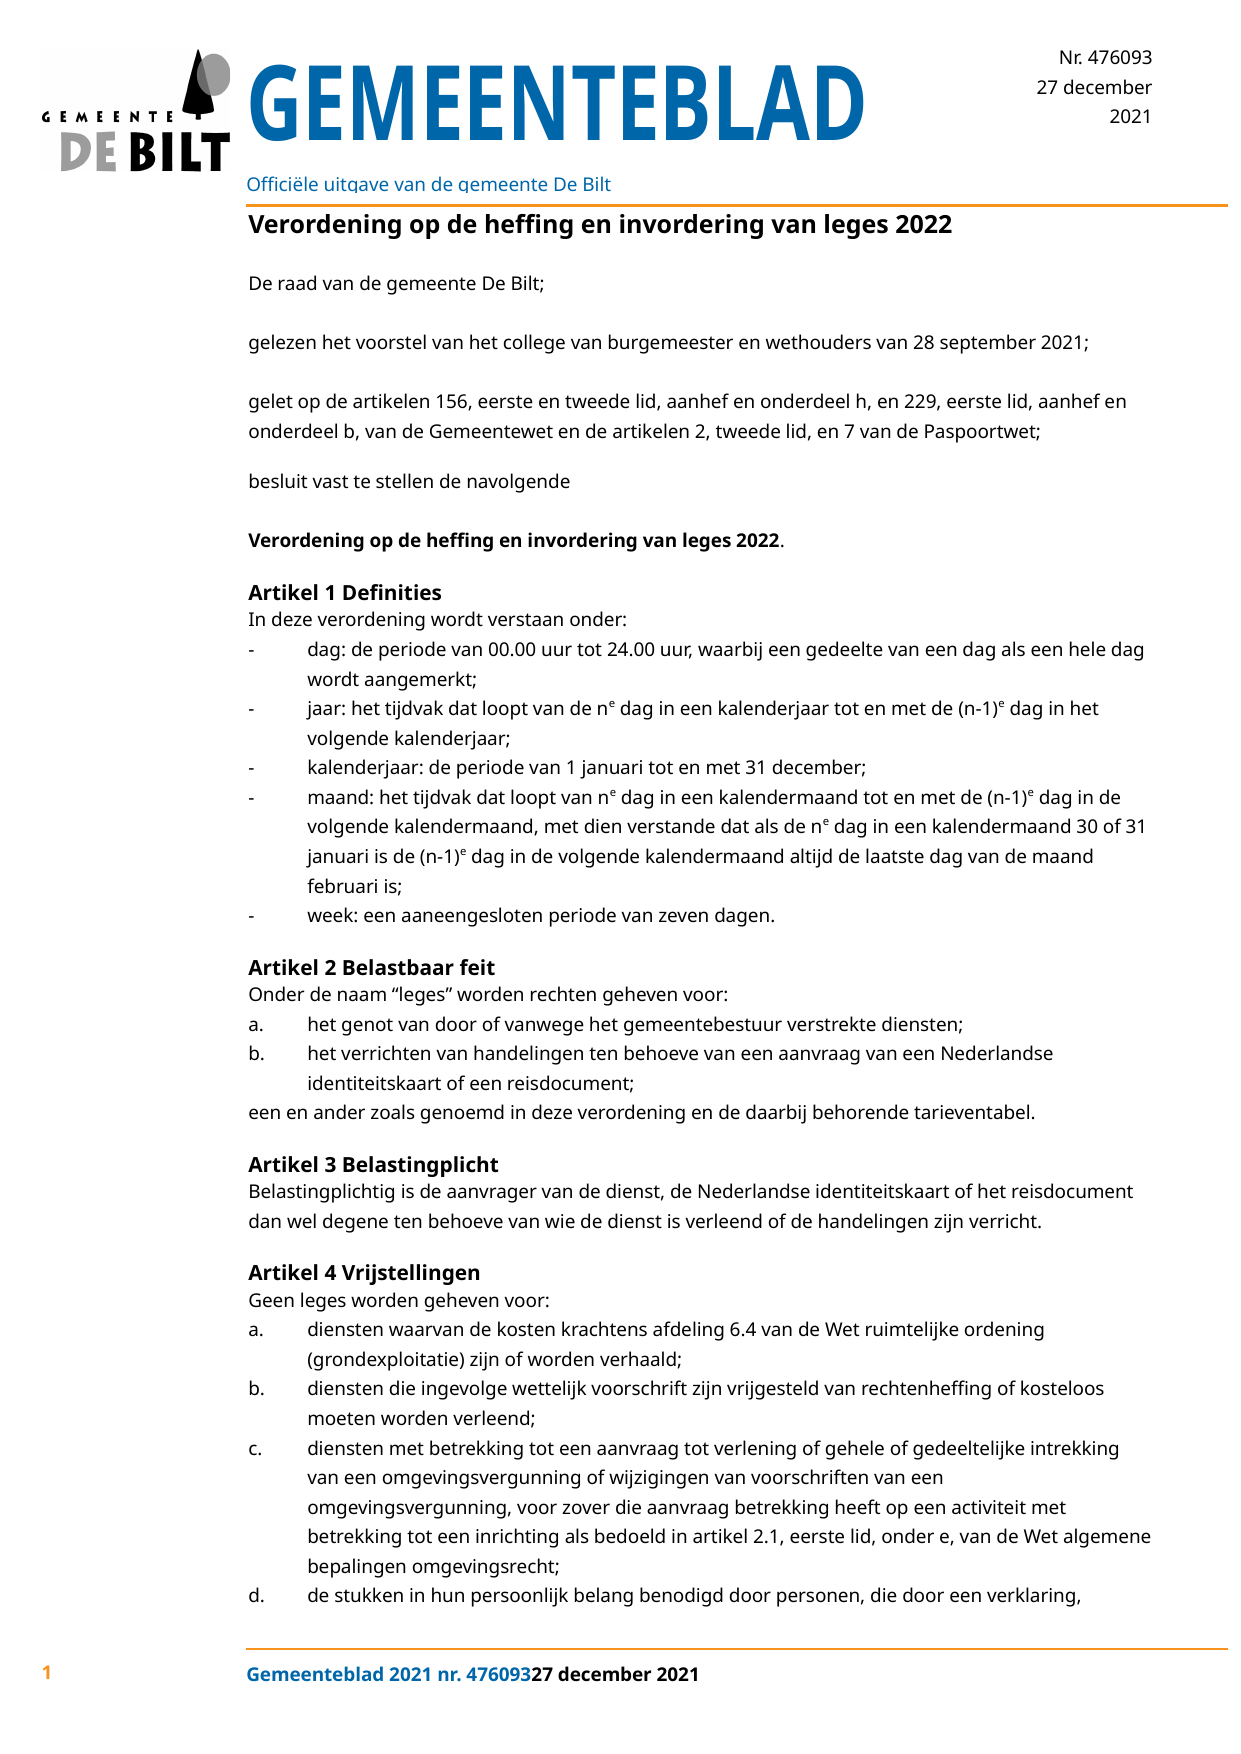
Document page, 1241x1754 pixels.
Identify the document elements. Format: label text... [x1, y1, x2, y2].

text De raad van de gemeente De Bilt; [248, 270, 1152, 296]
list diensten die ingevolge wettelijk voorschrift zijn vrijgesteld van rechtenheffing of kosteloos moeten worden verleend; [248, 1376, 1152, 1431]
text besluit vast te stellen de navolgende [248, 468, 1152, 494]
list week: een aaneengesloten periode van zeven dagen. [248, 902, 1152, 928]
text Verordening op de heffing en invordering van leges 2022. [248, 528, 1152, 553]
text Artikel 1 Definities [248, 578, 1152, 607]
list kalenderjaar: de periode van 1 januari tot en met 31 december; [248, 754, 1152, 780]
list het verrichten van handelingen ten behoeve van een aanvraag van een Nederlandse identiteitskaart of een reisdocument; [248, 1040, 1152, 1096]
text een en ander zoals genoemd in deze verordening en de daarbij behorende tarieventabel. [248, 1099, 1152, 1125]
list het genot van door of vanwege het gemeentebestuur verstrekte diensten; [248, 1011, 1152, 1037]
list diensten waarvan de kosten krachtens afdeling 6.4 van de Wet ruimtelijke ordening (grondexploitatie) zijn of worden verhaald; [248, 1316, 1152, 1372]
picture [41, 47, 231, 172]
text Belastingplichtig is de aanvrager van de dienst, de Nederlandse identiteitskaart of het reisdocument dan wel degene ten behoeve van wie de dienst is verleend of de handelingen zijn verricht. [248, 1178, 1152, 1234]
text Verordening op de heffing en invordering van leges 2022 [248, 207, 1152, 241]
text Artikel 3 Belastingplicht [248, 1150, 1152, 1178]
text Onder de naam “leges” worden rechten geheven voor: [248, 981, 1152, 1007]
list maand: het tijdvak dat loopt van ne dag in een kalendermaand tot en met de (n-1)e dag in de volgende kalendermaand, met dien verstande dat als de ne dag in een kalendermaand 30 of 31 januari is de (n-1)e dag in de volgende kalendermaand altijd de laatste dag van de maand februari is; [248, 784, 1152, 898]
text Artikel 2 Belastbaar feit [248, 953, 1152, 981]
text In deze verordening wordt verstaan onder: [248, 607, 1152, 632]
text Geen leges worden geheven voor: [248, 1287, 1152, 1313]
text gelet op de artikelen 156, eerste en tweede lid, aanhef en onderdeel h, en 229, eerste lid, aanhef en onderdeel b, van de Gemeentewet en de artikelen 2, tweede lid, en 7 van de Paspoortwet; [248, 389, 1152, 444]
list dag: de periode van 00.00 uur tot 24.00 uur, waarbij een gedeelte van een dag als een hele dag wordt aangemerkt; [248, 636, 1152, 691]
list diensten met betrekking tot een aanvraag tot verlening of gehele of gedeeltelijke intrekking van een omgevingsvergunning of wijzigingen van voorschriften van een omgevingsvergunning, voor zover die aanvraag betrekking heeft op een activiteit met betrekking tot een inrichting als bedoeld in artikel 2.1, eerste lid, onder e, van de Wet algemene bepalingen omgevingsrecht; [248, 1435, 1152, 1579]
list de stukken in hun persoonlijk belang benodigd door personen, die door een verklaring, [248, 1583, 1152, 1608]
list jaar: het tijdvak dat loopt van de ne dag in een kalenderjaar tot en met de (n-1)e dag in het volgende kalenderjaar; [248, 695, 1152, 751]
text gelezen het voorstel van het college van burgemeester en wethouders van 28 september 2021; [248, 329, 1152, 355]
text Artikel 4 Vrijstellingen [248, 1258, 1152, 1287]
